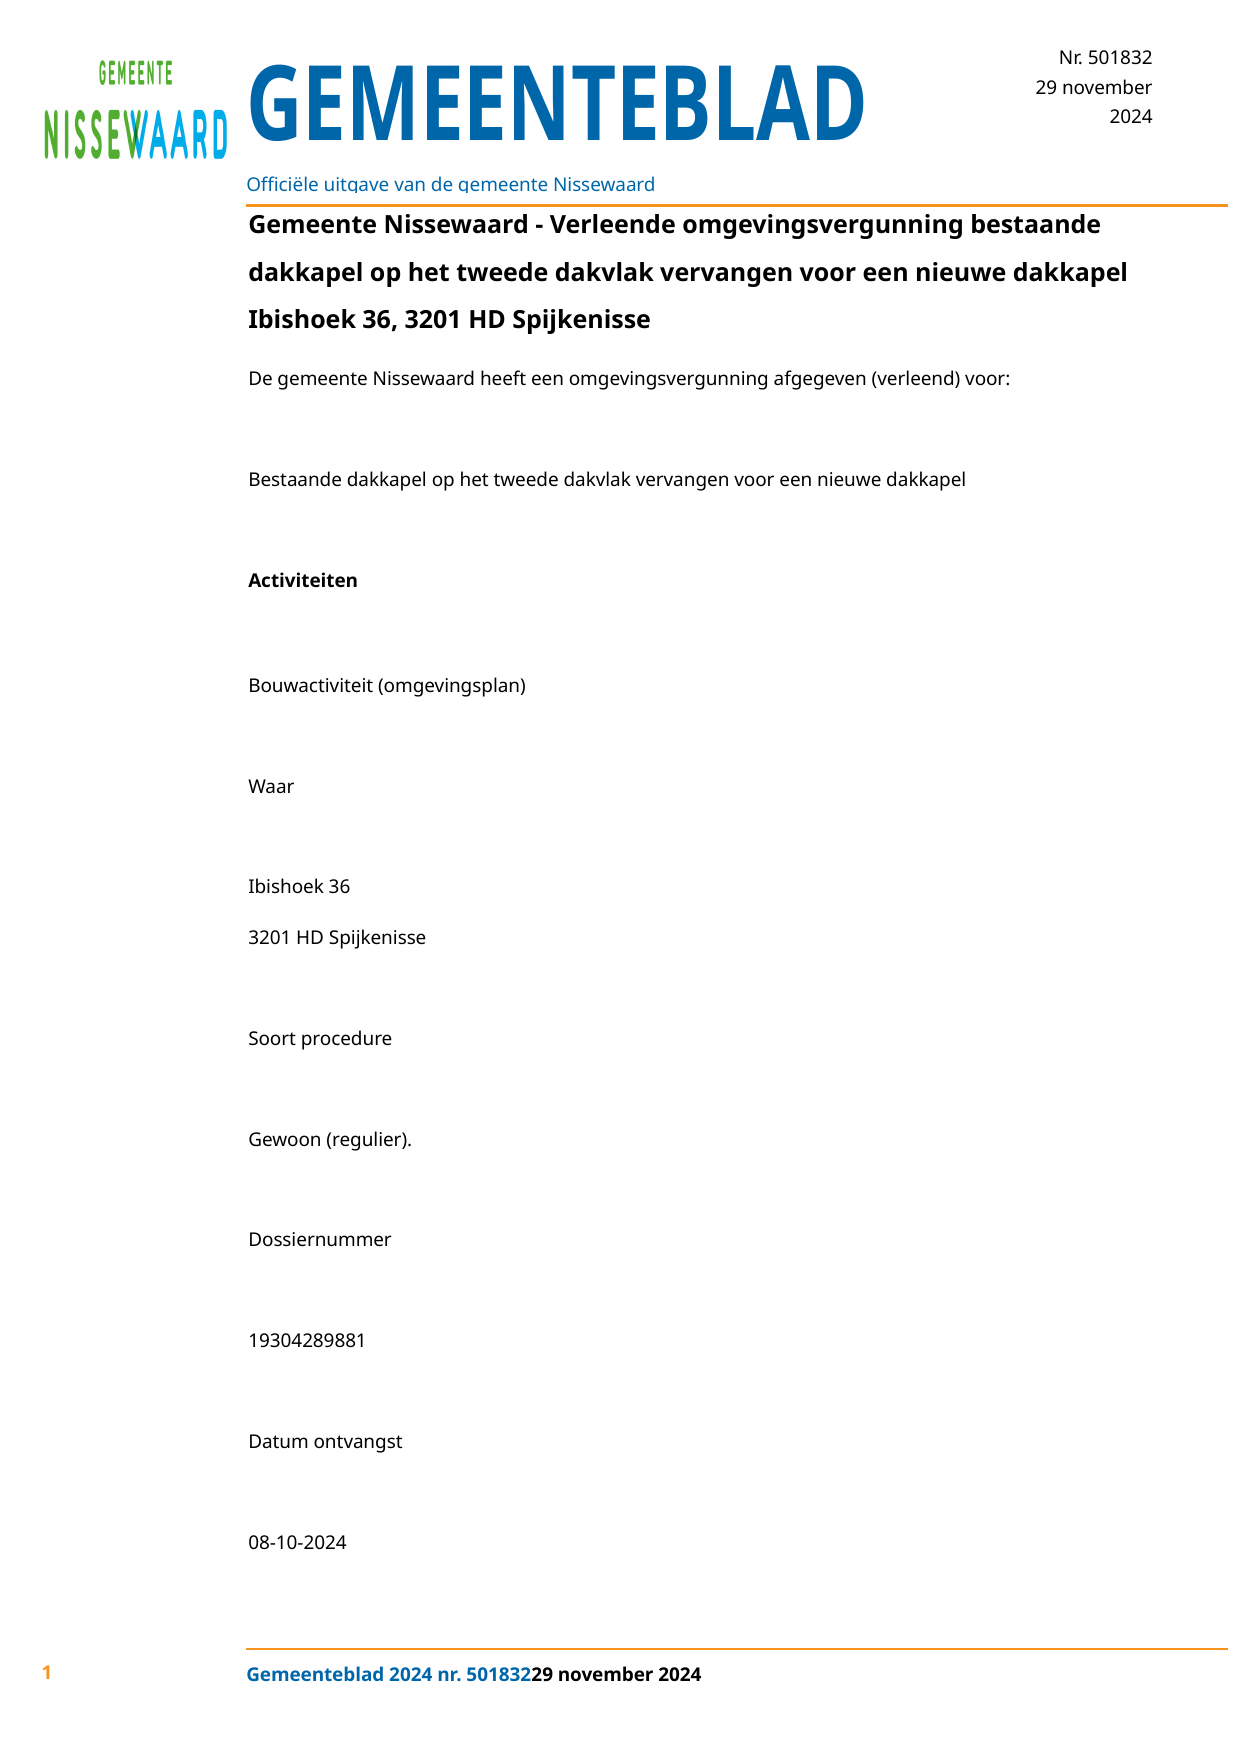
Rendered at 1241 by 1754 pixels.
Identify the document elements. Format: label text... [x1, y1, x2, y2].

picture [41, 47, 231, 172]
text 3201 HD Spijkenisse [248, 924, 1152, 950]
text Waar [248, 773, 1152, 798]
text 08-10-2024 [248, 1529, 1152, 1555]
text Dossiernummer [248, 1227, 1152, 1252]
text Datum ontvangst [248, 1428, 1152, 1454]
text Gewoon (regulier). [248, 1126, 1152, 1151]
text Soort procedure [248, 1025, 1152, 1051]
text Ibishoek 36 [248, 874, 1152, 899]
text De gemeente Nissewaard heeft een omgevingsvergunning afgegeven (verleend) voor: [248, 366, 1152, 391]
text Activiteiten [248, 567, 1152, 593]
text Bouwactiviteit (omgevingsplan) [248, 672, 1152, 698]
text Gemeente Nissewaard - Verleende omgevingsvergunning bestaande dakkapel op het tweede dakvlak vervangen voor een nieuwe dakkapel Ibishoek 36, 3201 HD Spijkenisse [248, 207, 1152, 336]
text Bestaande dakkapel op het tweede dakvlak vervangen voor een nieuwe dakkapel [248, 466, 1152, 492]
text 19304289881 [248, 1327, 1152, 1353]
text ﻿ [248, 618, 1152, 647]
